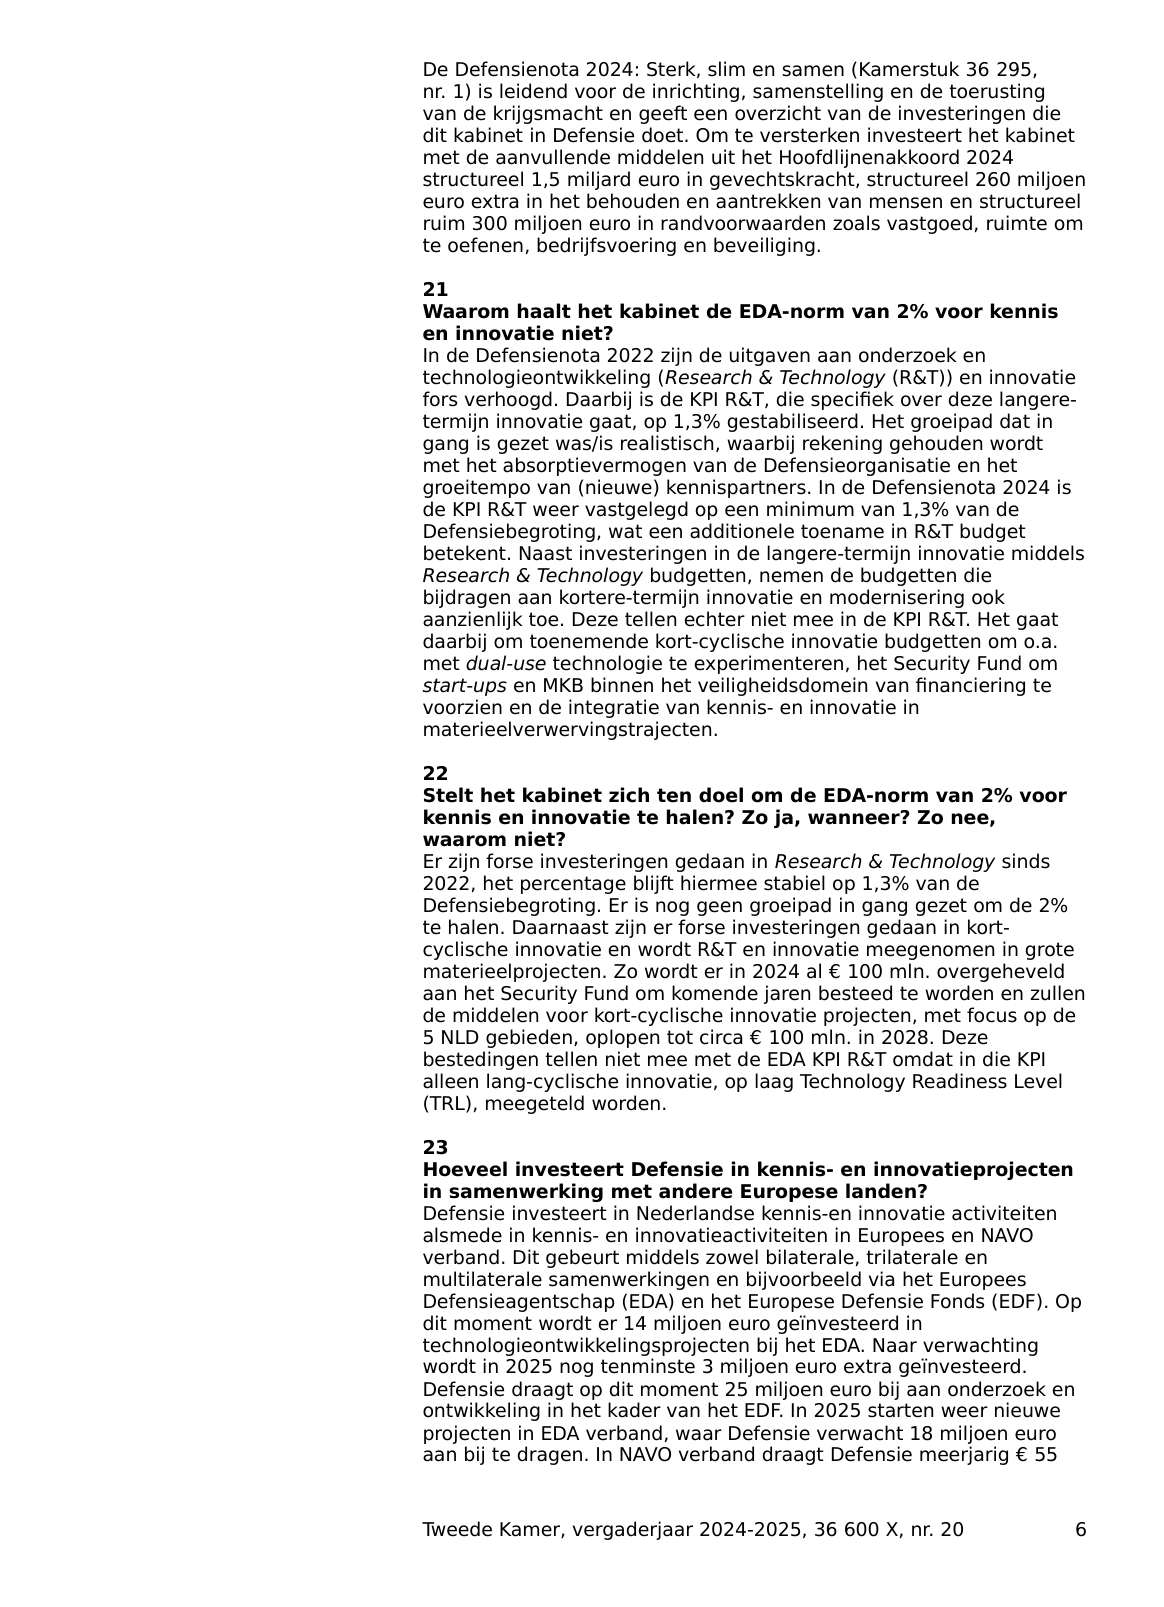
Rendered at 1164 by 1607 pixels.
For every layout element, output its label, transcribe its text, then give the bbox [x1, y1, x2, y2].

text Waarom haalt het kabinet de EDA-norm van 2% voor kennis en innovatie niet? [422, 301, 1087, 345]
text 21 [422, 279, 1087, 301]
text Er zijn forse investeringen gedaan in Research & Technology sinds 2022, het percentage blijft hiermee stabiel op 1,3% van de Defensiebegroting. Er is nog geen groeipad in gang gezet om de 2% te halen. Daarnaast zijn er forse investeringen gedaan in kort-cyclische innovatie en wordt R&T en innovatie meegenomen in grote materieelprojecten. Zo wordt er in 2024 al € 100 mln. overgeheveld aan het Security Fund om komende jaren besteed te worden en zullen de middelen voor kort-cyclische innovatie projecten, met focus op de 5 NLD gebieden, oplopen tot circa € 100 mln. in 2028. Deze bestedingen tellen niet mee met de EDA KPI R&T omdat in die KPI alleen lang-cyclische innovatie, op laag Technology Readiness Level (TRL), meegeteld worden. [422, 851, 1087, 1114]
text De Defensienota 2024: Sterk, slim en samen (Kamerstuk 36 295, nr. 1) is leidend voor de inrichting, samenstelling en de toerusting van de krijgsmacht en geeft een overzicht van de investeringen die dit kabinet in Defensie doet. Om te versterken investeert het kabinet met de aanvullende middelen uit het Hoofdlijnenakkoord 2024 structureel 1,5 miljard euro in gevechtskracht, structureel 260 miljoen euro extra in het behouden en aantrekken van mensen en structureel ruim 300 miljoen euro in randvoorwaarden zoals vastgoed, ruimte om te oefenen, bedrijfsvoering en beveiliging. [422, 59, 1087, 257]
text Defensie investeert in Nederlandse kennis-en innovatie activiteiten alsmede in kennis- en innovatieactiviteiten in Europees en NAVO verband. Dit gebeurt middels zowel bilaterale, trilaterale en multilaterale samenwerkingen en bijvoorbeeld via het Europees Defensieagentschap (EDA) en het Europese Defensie Fonds (EDF). Op dit moment wordt er 14 miljoen euro geïnvesteerd in technologieontwikkelingsprojecten bij het EDA. Naar verwachting wordt in 2025 nog tenminste 3 miljoen euro extra geïnvesteerd. Defensie draagt op dit moment 25 miljoen euro bij aan onderzoek en ontwikkeling in het kader van het EDF. In 2025 starten weer nieuwe projecten in EDA verband, waar Defensie verwacht 18 miljoen euro aan bij te dragen. In NAVO verband draagt Defensie meerjarig € 55 [422, 1203, 1087, 1466]
text 23 [422, 1137, 1087, 1159]
text Hoeveel investeert Defensie in kennis- en innovatieprojecten in samenwerking met andere Europese landen? [422, 1159, 1087, 1203]
text Stelt het kabinet zich ten doel om de EDA-norm van 2% voor kennis en innovatie te halen? Zo ja, wanneer? Zo nee, waarom niet? [422, 785, 1087, 851]
text In de Defensienota 2022 zijn de uitgaven aan onderzoek en technologieontwikkeling (Research & Technology (R&T)) en innovatie fors verhoogd. Daarbij is de KPI R&T, die specifiek over deze langere-termijn innovatie gaat, op 1,3% gestabiliseerd. Het groeipad dat in gang is gezet was/is realistisch, waarbij rekening gehouden wordt met het absorptievermogen van de Defensieorganisatie en het groeitempo van (nieuwe) kennispartners. In de Defensienota 2024 is de KPI R&T weer vastgelegd op een minimum van 1,3% van de Defensiebegroting, wat een additionele toename in R&T budget betekent. Naast investeringen in de langere-termijn innovatie middels Research & Technology budgetten, nemen de budgetten die bijdragen aan kortere-termijn innovatie en modernisering ook aanzienlijk toe. Deze tellen echter niet mee in de KPI R&T. Het gaat daarbij om toenemende kort-cyclische innovatie budgetten om o.a. met dual-use technologie te experimenteren, het Security Fund om start-ups en MKB binnen het veiligheidsdomein van financiering te voorzien en de integratie van kennis- en innovatie in materieelverwervingstrajecten. [422, 345, 1087, 741]
text 22 [422, 763, 1087, 785]
